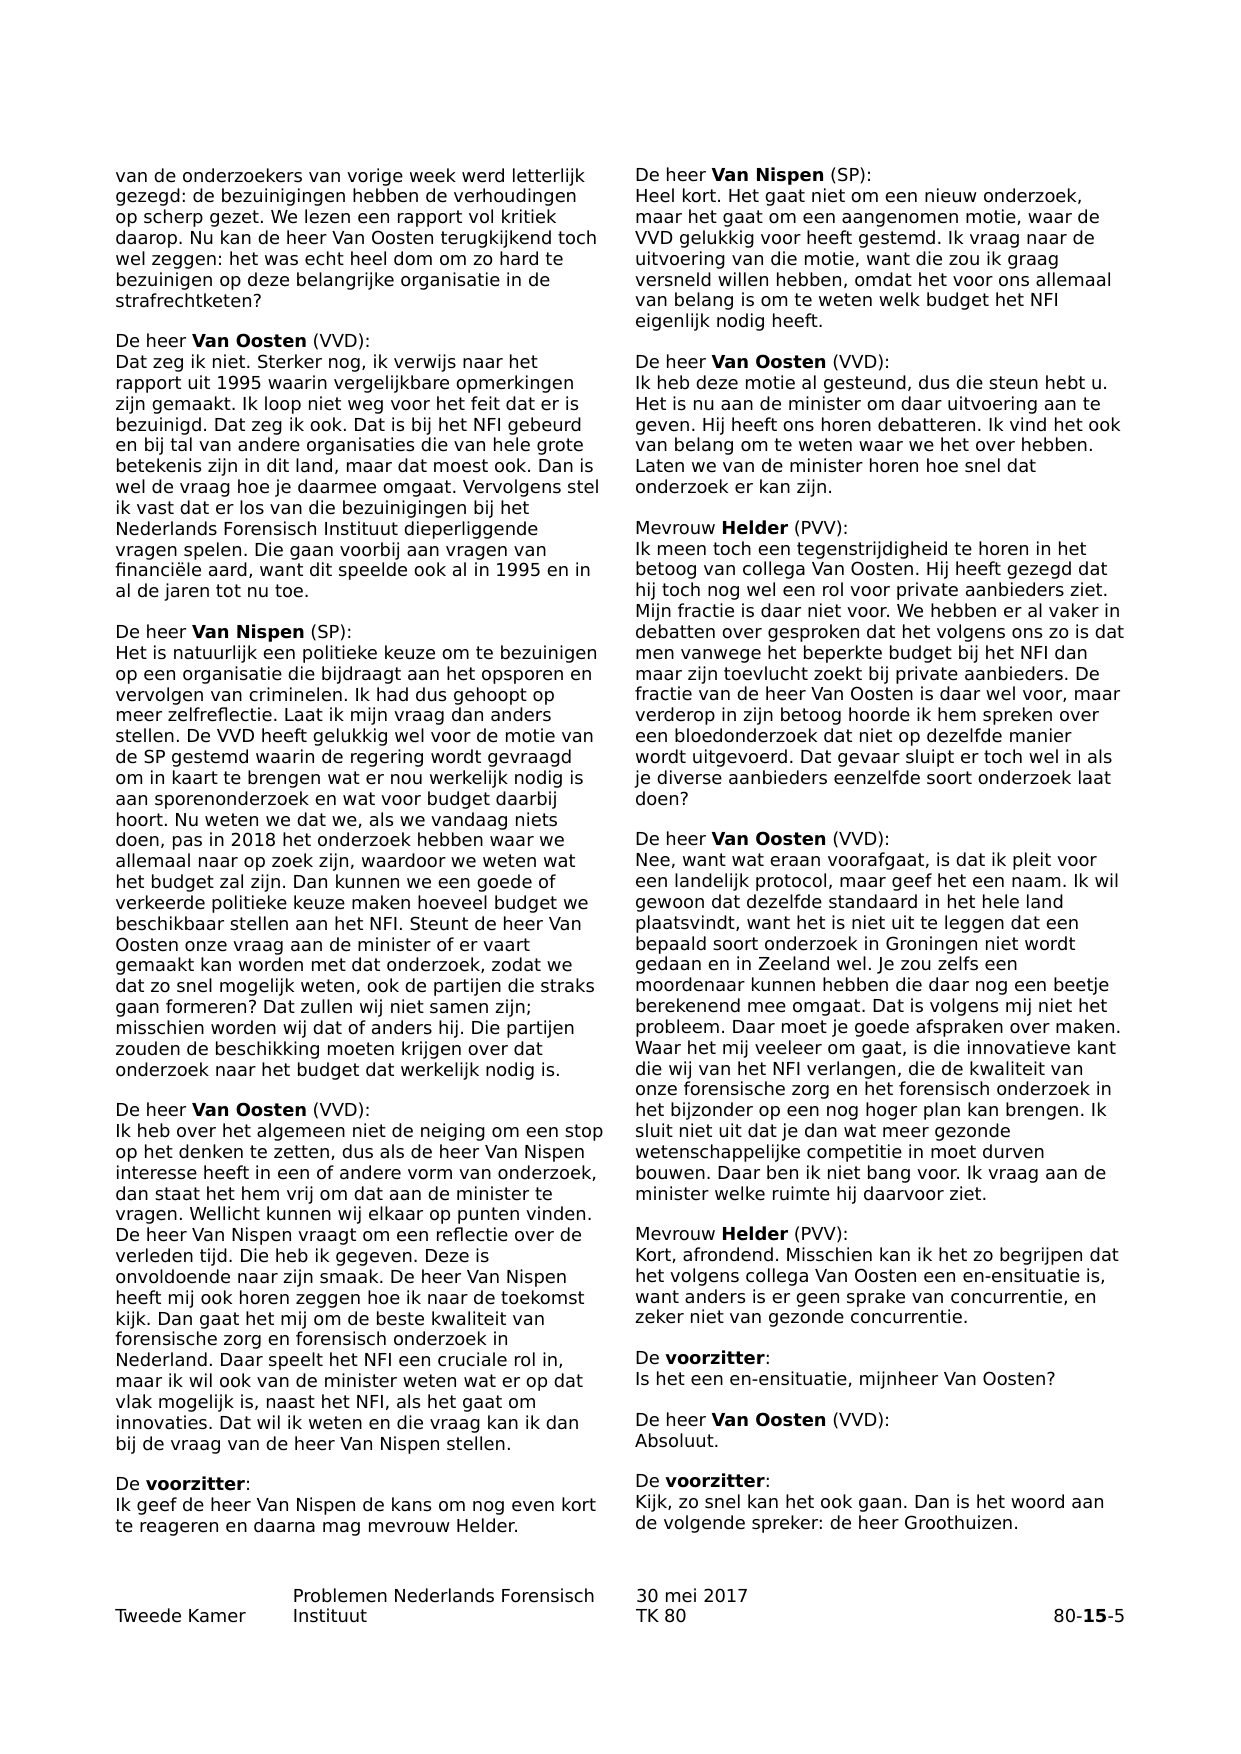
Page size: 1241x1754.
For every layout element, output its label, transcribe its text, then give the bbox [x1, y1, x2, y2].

text Is het een en-ensituatie, mijnheer Van Oosten? [635, 1369, 1125, 1390]
text De voorzitter: [635, 1348, 1125, 1369]
text De heer Van Oosten (VVD): [115, 1100, 605, 1121]
text De heer Van Nispen (SP): [635, 165, 1125, 186]
text Dat zeg ik niet. Sterker nog, ik verwijs naar het rapport uit 1995 waarin vergelijkbare opmerkingen zijn gemaakt. Ik loop niet weg voor het feit dat er is bezuinigd. Dat zeg ik ook. Dat is bij het NFI gebeurd en bij tal van andere organisaties die van hele grote betekenis zijn in dit land, maar dat moest ook. Dan is wel de vraag hoe je daarmee omgaat. Vervolgens stel ik vast dat er los van die bezuinigingen bij het Nederlands Forensisch Instituut dieperliggende vragen spelen. Die gaan voorbij aan vragen van financiële aard, want dit speelde ook al in 1995 en in al de jaren tot nu toe. [115, 352, 605, 602]
text De heer Van Nispen (SP): [115, 622, 605, 643]
text De heer Van Oosten (VVD): [635, 1410, 1125, 1430]
text Ik geef de heer Van Nispen de kans om nog even kort te reageren en daarna mag mevrouw Helder. [115, 1495, 605, 1537]
text Absoluut. [635, 1430, 1125, 1451]
text De voorzitter: [115, 1474, 605, 1495]
text Kijk, zo snel kan het ook gaan. Dan is het woord aan de volgende spreker: de heer Groothuizen. [635, 1492, 1125, 1534]
text De heer Van Oosten (VVD): [115, 331, 605, 352]
text Mevrouw Helder (PVV): [635, 1224, 1125, 1245]
text Het is natuurlijk een politieke keuze om te bezuinigen op een organisatie die bijdraagt aan het opsporen en vervolgen van criminelen. Ik had dus gehoopt op meer zelfreflectie. Laat ik mijn vraag dan anders stellen. De VVD heeft gelukkig wel voor de motie van de SP gestemd waarin de regering wordt gevraagd om in kaart te brengen wat er nou werkelijk nodig is aan sporenonderzoek en wat voor budget daarbij hoort. Nu weten we dat we, als we vandaag niets doen, pas in 2018 het onderzoek hebben waar we allemaal naar op zoek zijn, waardoor we weten wat het budget zal zijn. Dan kunnen we een goede of verkeerde politieke keuze maken hoeveel budget we beschikbaar stellen aan het NFI. Steunt de heer Van Oosten onze vraag aan de minister of er vaart gemaakt kan worden met dat onderzoek, zodat we dat zo snel mogelijk weten, ook de partijen die straks gaan formeren? Dat zullen wij niet samen zijn; misschien worden wij dat of anders hij. Die partijen zouden de beschikking moeten krijgen over dat onderzoek naar het budget dat werkelijk nodig is. [115, 643, 605, 1080]
text van de onderzoekers van vorige week werd letterlijk gezegd: de bezuinigingen hebben de verhoudingen op scherp gezet. We lezen een rapport vol kritiek daarop. Nu kan de heer Van Oosten terugkijkend toch wel zeggen: het was echt heel dom om zo hard te bezuinigen op deze belangrijke organisatie in de strafrechtketen? [115, 165, 605, 311]
text De heer Van Oosten (VVD): [635, 829, 1125, 850]
text Heel kort. Het gaat niet om een nieuw onderzoek, maar het gaat om een aangenomen motie, waar de VVD gelukkig voor heeft gestemd. Ik vraag naar de uitvoering van die motie, want die zou ik graag versneld willen hebben, omdat het voor ons allemaal van belang is om te weten welk budget het NFI eigenlijk nodig heeft. [635, 186, 1125, 332]
text Mevrouw Helder (PVV): [635, 518, 1125, 538]
text De voorzitter: [635, 1471, 1125, 1492]
text De heer Van Oosten (VVD): [635, 352, 1125, 373]
text Nee, want wat eraan voorafgaat, is dat ik pleit voor een landelijk protocol, maar geef het een naam. Ik wil gewoon dat dezelfde standaard in het hele land plaatsvindt, want het is niet uit te leggen dat een bepaald soort onderzoek in Groningen niet wordt gedaan en in Zeeland wel. Je zou zelfs een moordenaar kunnen hebben die daar nog een beetje berekenend mee omgaat. Dat is volgens mij niet het probleem. Daar moet je goede afspraken over maken. Waar het mij veeleer om gaat, is die innovatieve kant die wij van het NFI verlangen, die de kwaliteit van onze forensische zorg en het forensisch onderzoek in het bijzonder op een nog hoger plan kan brengen. Ik sluit niet uit dat je dan wat meer gezonde wetenschappelijke competitie in moet durven bouwen. Daar ben ik niet bang voor. Ik vraag aan de minister welke ruimte hij daarvoor ziet. [635, 850, 1125, 1204]
text Ik meen toch een tegenstrijdigheid te horen in het betoog van collega Van Oosten. Hij heeft gezegd dat hij toch nog wel een rol voor private aanbieders ziet. Mijn fractie is daar niet voor. We hebben er al vaker in debatten over gesproken dat het volgens ons zo is dat men vanwege het beperkte budget bij het NFI dan maar zijn toevlucht zoekt bij private aanbieders. De fractie van de heer Van Oosten is daar wel voor, maar verderop in zijn betoog hoorde ik hem spreken over een bloedonderzoek dat niet op dezelfde manier wordt uitgevoerd. Dat gevaar sluipt er toch wel in als je diverse aanbieders eenzelfde soort onderzoek laat doen? [635, 538, 1125, 809]
text Kort, afrondend. Misschien kan ik het zo begrijpen dat het volgens collega Van Oosten een en-ensituatie is, want anders is er geen sprake van concurrentie, en zeker niet van gezonde concurrentie. [635, 1245, 1125, 1328]
text Ik heb over het algemeen niet de neiging om een stop op het denken te zetten, dus als de heer Van Nispen interesse heeft in een of andere vorm van onderzoek, dan staat het hem vrij om dat aan de minister te vragen. Wellicht kunnen wij elkaar op punten vinden. De heer Van Nispen vraagt om een reflectie over de verleden tijd. Die heb ik gegeven. Deze is onvoldoende naar zijn smaak. De heer Van Nispen heeft mij ook horen zeggen hoe ik naar de toekomst kijk. Dan gaat het mij om de beste kwaliteit van forensische zorg en forensisch onderzoek in Nederland. Daar speelt het NFI een cruciale rol in, maar ik wil ook van de minister weten wat er op dat vlak mogelijk is, naast het NFI, als het gaat om innovaties. Dat wil ik weten en die vraag kan ik dan bij de vraag van de heer Van Nispen stellen. [115, 1121, 605, 1454]
text Ik heb deze motie al gesteund, dus die steun hebt u. Het is nu aan de minister om daar uitvoering aan te geven. Hij heeft ons horen debatteren. Ik vind het ook van belang om te weten waar we het over hebben. Laten we van de minister horen hoe snel dat onderzoek er kan zijn. [635, 373, 1125, 498]
